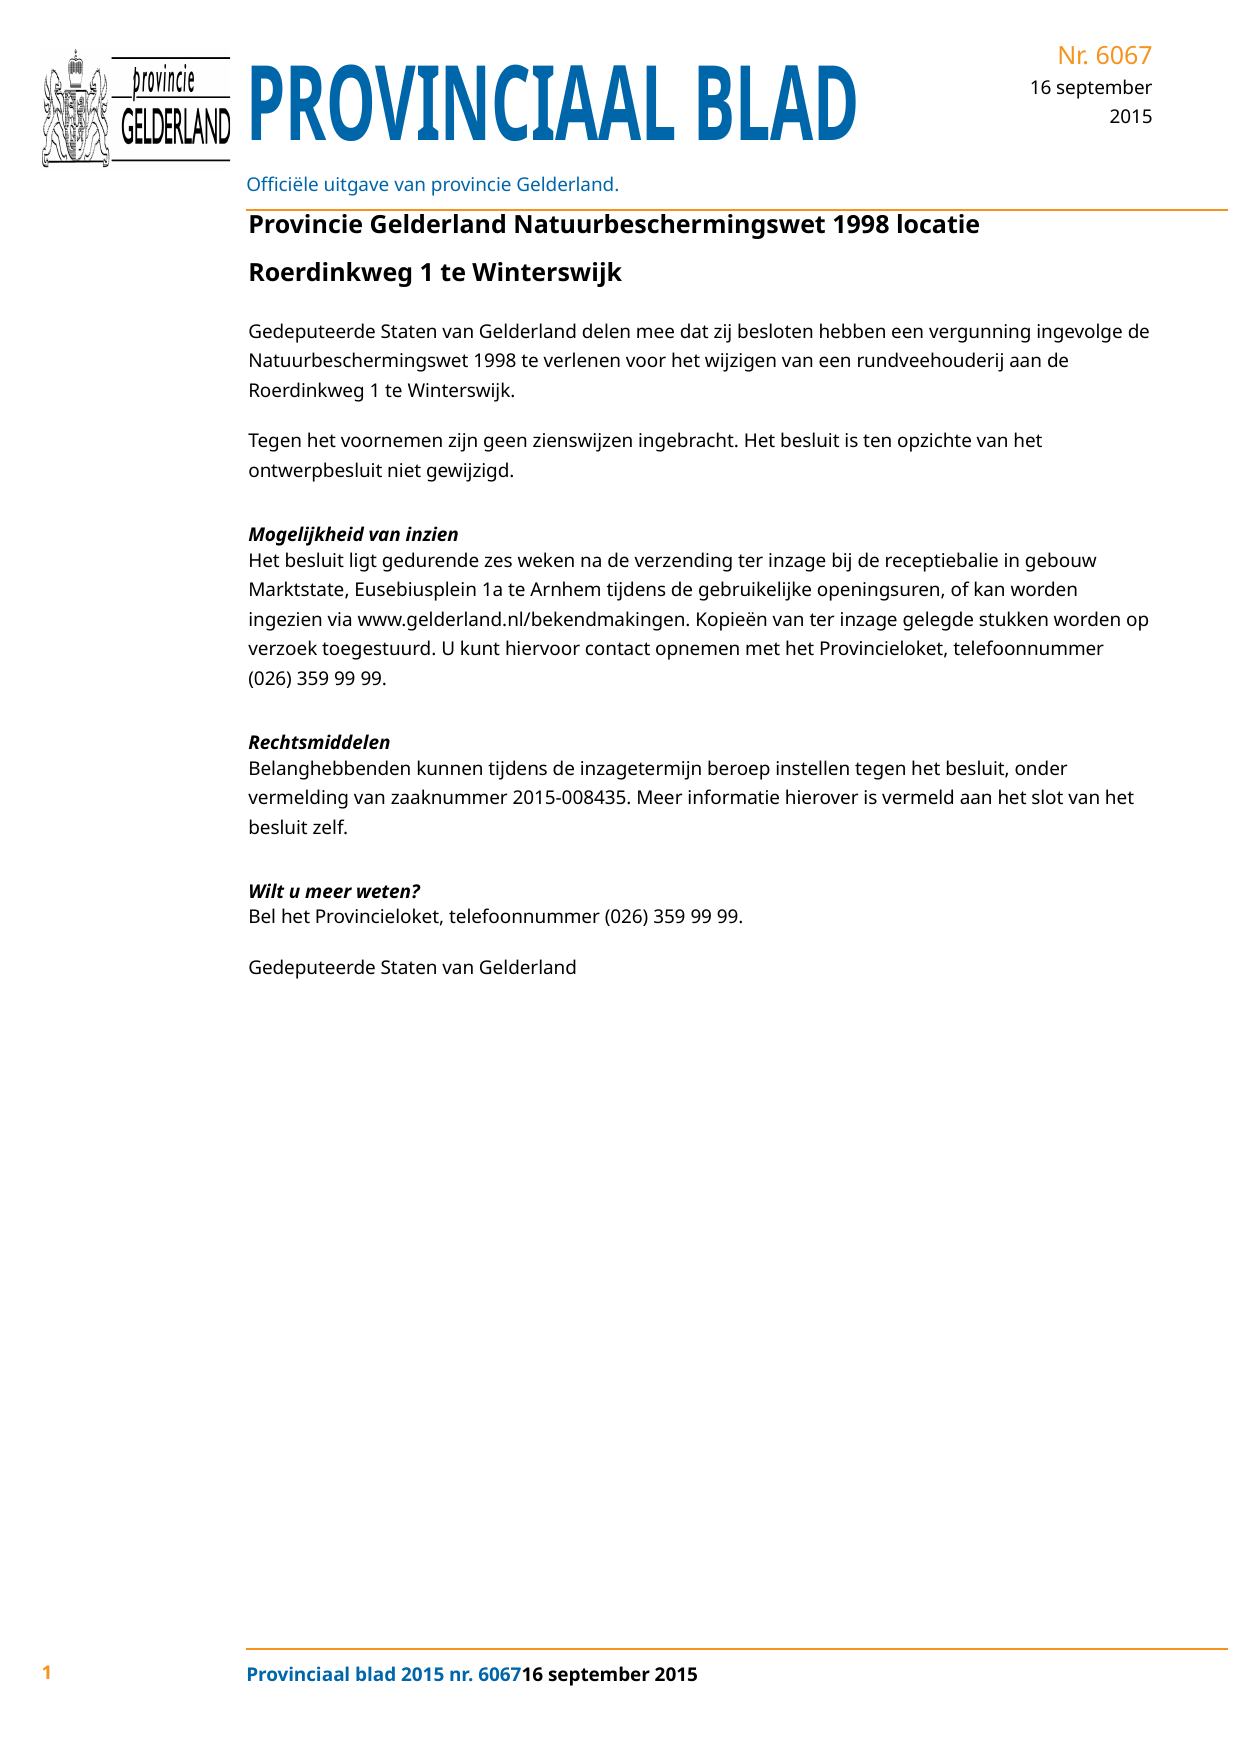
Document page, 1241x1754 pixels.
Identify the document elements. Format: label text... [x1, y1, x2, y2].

text Belanghebbenden kunnen tijdens de inzagetermijn beroep instellen tegen het besluit, onder vermelding van zaaknummer 2015-008435. Meer informatie hierover is vermeld aan het slot van het besluit zelf. [248, 755, 1152, 840]
text Provincie Gelderland Natuurbeschermingswet 1998 locatie Roerdinkweg 1 te Winterswijk [248, 211, 1152, 288]
text Het besluit ligt gedurende zes weken na de verzending ter inzage bij de receptiebalie in gebouw Marktstate, Eusebiusplein 1a te Arnhem tijdens de gebruikelijke openingsuren, of kan worden ingezien via www.gelderland.nl/bekendmakingen. Kopieën van ter inzage gelegde stukken worden op verzoek toegestuurd. U kunt hiervoor contact opnemen met het Provincieloket, telefoonnummer (026) 359 99 99. [248, 547, 1152, 691]
text Bel het Provincieloket, telefoonnummer (026) 359 99 99. [248, 904, 1152, 929]
text Gedeputeerde Staten van Gelderland delen mee dat zij besloten hebben een vergunning ingevolge de Natuurbeschermingswet 1998 te verlenen voor het wijzigen van een rundveehouderij aan de Roerdinkweg 1 te Winterswijk. [248, 318, 1152, 403]
picture [41, 47, 231, 172]
text Tegen het voornemen zijn geen zienswijzen ingebracht. Het besluit is ten opzichte van het ontwerpbesluit niet gewijzigd. [248, 427, 1152, 483]
text Gedeputeerde Staten van Gelderland [248, 954, 1152, 980]
text Wilt u meer weten? [248, 878, 1152, 904]
text Rechtsmiddelen [248, 729, 1152, 755]
text Mogelijkheid van inzien [248, 521, 1152, 547]
